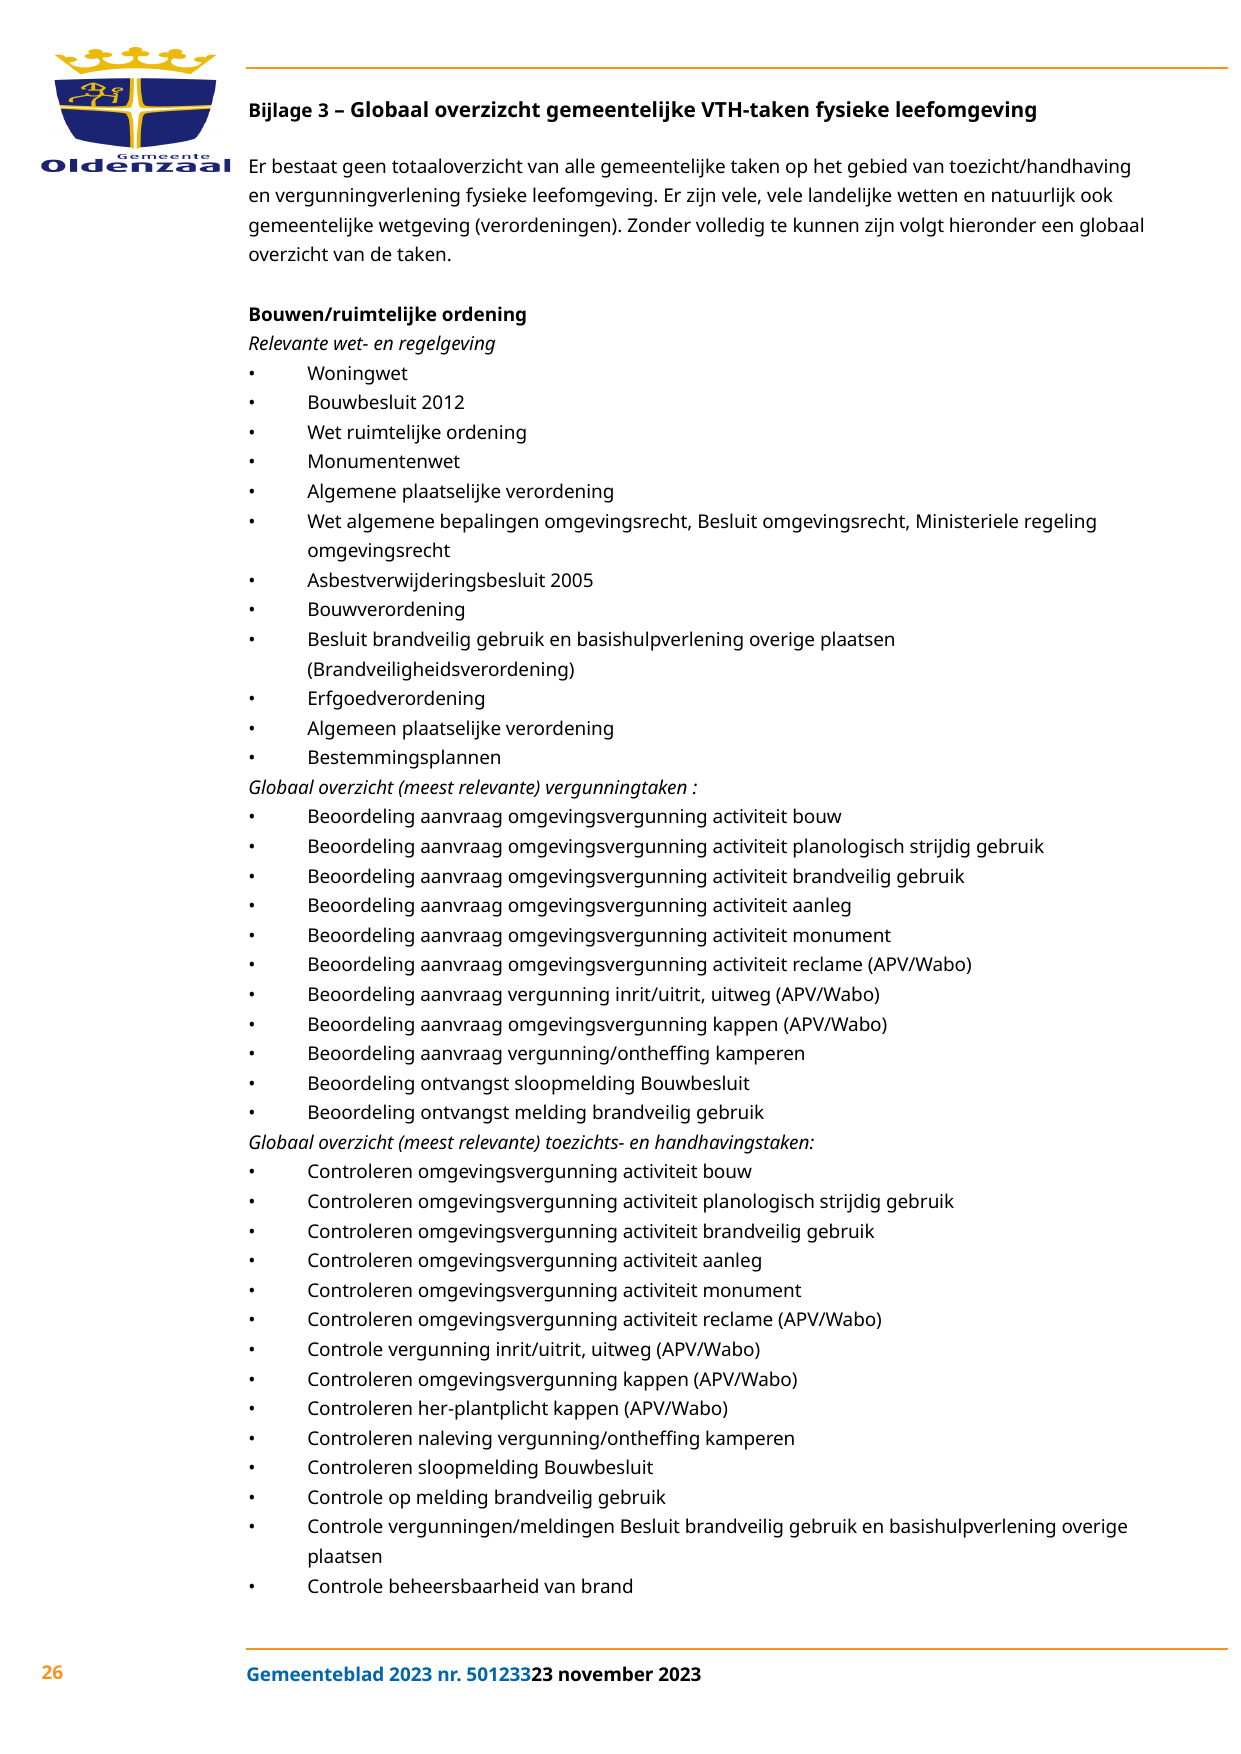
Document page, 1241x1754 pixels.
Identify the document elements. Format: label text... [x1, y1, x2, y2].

picture [41, 47, 231, 172]
list Woningwet [248, 360, 1152, 386]
list Beoordeling aanvraag omgevingsvergunning kappen (APV/Wabo) [248, 1011, 1152, 1037]
list Algemene plaatselijke verordening [248, 478, 1152, 504]
list Controleren omgevingsvergunning activiteit reclame (APV/Wabo) [248, 1307, 1152, 1332]
text Bouwen/ruimtelijke ordening [248, 301, 1152, 327]
list Beoordeling aanvraag omgevingsvergunning activiteit bouw [248, 804, 1152, 829]
list Controle vergunningen/meldingen Besluit brandveilig gebruik en basishulpverlening overige plaatsen [248, 1514, 1152, 1569]
list Beoordeling aanvraag omgevingsvergunning activiteit brandveilig gebruik [248, 863, 1152, 889]
list Controleren omgevingsvergunning activiteit bouw [248, 1159, 1152, 1184]
list Beoordeling ontvangst melding brandveilig gebruik [248, 1099, 1152, 1125]
list Controleren omgevingsvergunning kappen (APV/Wabo) [248, 1366, 1152, 1392]
text Relevante wet- en regelgeving [248, 330, 1152, 356]
list Monumentenwet [248, 449, 1152, 474]
list Bouwbesluit 2012 [248, 389, 1152, 415]
list Beoordeling aanvraag omgevingsvergunning activiteit reclame (APV/Wabo) [248, 952, 1152, 977]
list Bestemmingsplannen [248, 744, 1152, 770]
list Beoordeling aanvraag omgevingsvergunning activiteit aanleg [248, 892, 1152, 918]
list Beoordeling aanvraag omgevingsvergunning activiteit monument [248, 922, 1152, 948]
list Wet ruimtelijke ordening [248, 419, 1152, 445]
text Er bestaat geen totaaloverzicht van alle gemeentelijke taken op het gebied van toezicht/handhaving en vergunningverlening fysieke leefomgeving. Er zijn vele, vele landelijke wetten en natuurlijk ook gemeentelijke wetgeving (verordeningen). Zonder volledig te kunnen zijn volgt hieronder een globaal overzicht van de taken. [248, 153, 1152, 267]
list Besluit brandveilig gebruik en basishulpverlening overige plaatsen (Brandveiligheidsverordening) [248, 626, 1152, 682]
list Algemeen plaatselijke verordening [248, 715, 1152, 741]
list Controleren sloopmelding Bouwbesluit [248, 1454, 1152, 1480]
list Controleren omgevingsvergunning activiteit monument [248, 1277, 1152, 1303]
list Controle vergunning inrit/uitrit, uitweg (APV/Wabo) [248, 1336, 1152, 1362]
text Bijlage 3 – Globaal overzizcht gemeentelijke VTH-taken fysieke leefomgeving [248, 95, 1152, 123]
list Controleren omgevingsvergunning activiteit brandveilig gebruik [248, 1218, 1152, 1244]
list Beoordeling aanvraag omgevingsvergunning activiteit planologisch strijdig gebruik [248, 833, 1152, 859]
text Globaal overzicht (meest relevante) vergunningtaken : [248, 774, 1152, 800]
list Bouwverordening [248, 597, 1152, 622]
list Controleren omgevingsvergunning activiteit aanleg [248, 1247, 1152, 1273]
list Beoordeling aanvraag vergunning/ontheffing kamperen [248, 1040, 1152, 1066]
list Beoordeling ontvangst sloopmelding Bouwbesluit [248, 1070, 1152, 1096]
list Asbestverwijderingsbesluit 2005 [248, 567, 1152, 593]
list Beoordeling aanvraag vergunning inrit/uitrit, uitweg (APV/Wabo) [248, 981, 1152, 1007]
list Controleren naleving vergunning/ontheffing kamperen [248, 1425, 1152, 1451]
list Controle op melding brandveilig gebruik [248, 1484, 1152, 1510]
list Wet algemene bepalingen omgevingsrecht, Besluit omgevingsrecht, Ministeriele regeling omgevingsrecht [248, 508, 1152, 563]
text Globaal overzicht (meest relevante) toezichts- en handhavingstaken: [248, 1129, 1152, 1155]
list Controle beheersbaarheid van brand [248, 1573, 1152, 1599]
list Controleren her-plantplicht kappen (APV/Wabo) [248, 1395, 1152, 1421]
list Erfgoedverordening [248, 685, 1152, 711]
list Controleren omgevingsvergunning activiteit planologisch strijdig gebruik [248, 1188, 1152, 1214]
